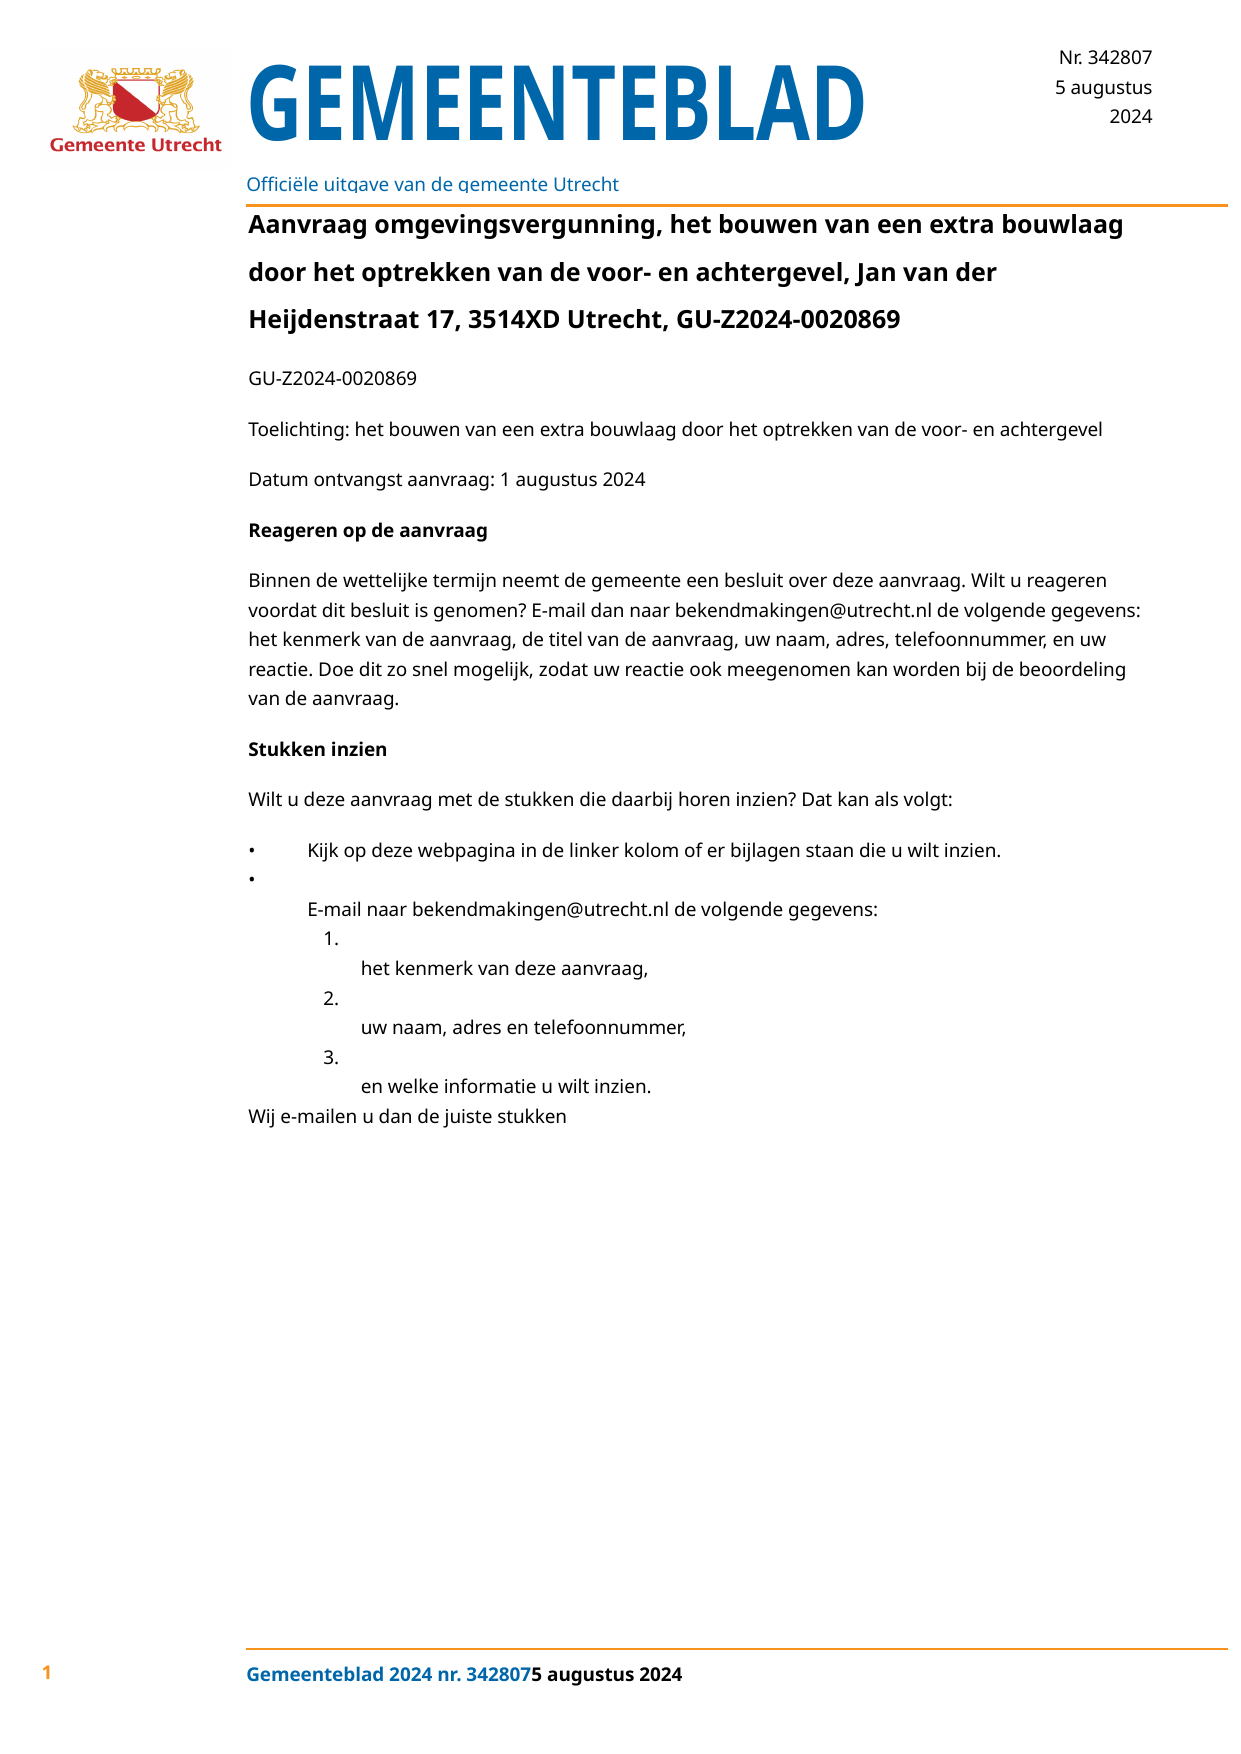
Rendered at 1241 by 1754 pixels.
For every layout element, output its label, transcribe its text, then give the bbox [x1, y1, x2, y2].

text Reageren op de aanvraag [248, 517, 1152, 542]
text GU-Z2024-0020869 [248, 366, 1152, 391]
text Wilt u deze aanvraag met de stukken die daarbij horen inzien? Dat kan als volgt: [248, 786, 1152, 812]
text Datum ontvangst aanvraag: 1 augustus 2024 [248, 466, 1152, 492]
picture [41, 47, 231, 172]
text Binnen de wettelijke termijn neemt de gemeente een besluit over deze aanvraag. Wilt u reageren voordat dit besluit is genomen? E-mail dan naar bekendmakingen@utrecht.nl de volgende gegevens: het kenmerk van de aanvraag, de titel van de aanvraag, uw naam, adres, telefoonnummer, en uw reactie. Doe dit zo snel mogelijk, zodat uw reactie ook meegenomen kan worden bij de beoordeling van de aanvraag. [248, 567, 1152, 711]
list uw naam, adres en telefoonnummer, [323, 1014, 1152, 1040]
list en welke informatie u wilt inzien. [323, 1073, 1152, 1099]
list E-mail naar bekendmakingen@utrecht.nl de volgende gegevens: [248, 896, 1152, 922]
text Wij e-mailen u dan de juiste stukken [248, 1103, 1152, 1129]
text Stukken inzien [248, 736, 1152, 762]
list Kijk op deze webpagina in de linker kolom of er bijlagen staan die u wilt inzien. [248, 837, 1152, 862]
text Aanvraag omgevingsvergunning, het bouwen van een extra bouwlaag door het optrekken van de voor- en achtergevel, Jan van der Heijdenstraat 17, 3514XD Utrecht, GU-Z2024-0020869 [248, 207, 1152, 336]
list het kenmerk van deze aanvraag, [323, 955, 1152, 981]
text Toelichting: het bouwen van een extra bouwlaag door het optrekken van de voor- en achtergevel [248, 416, 1152, 442]
